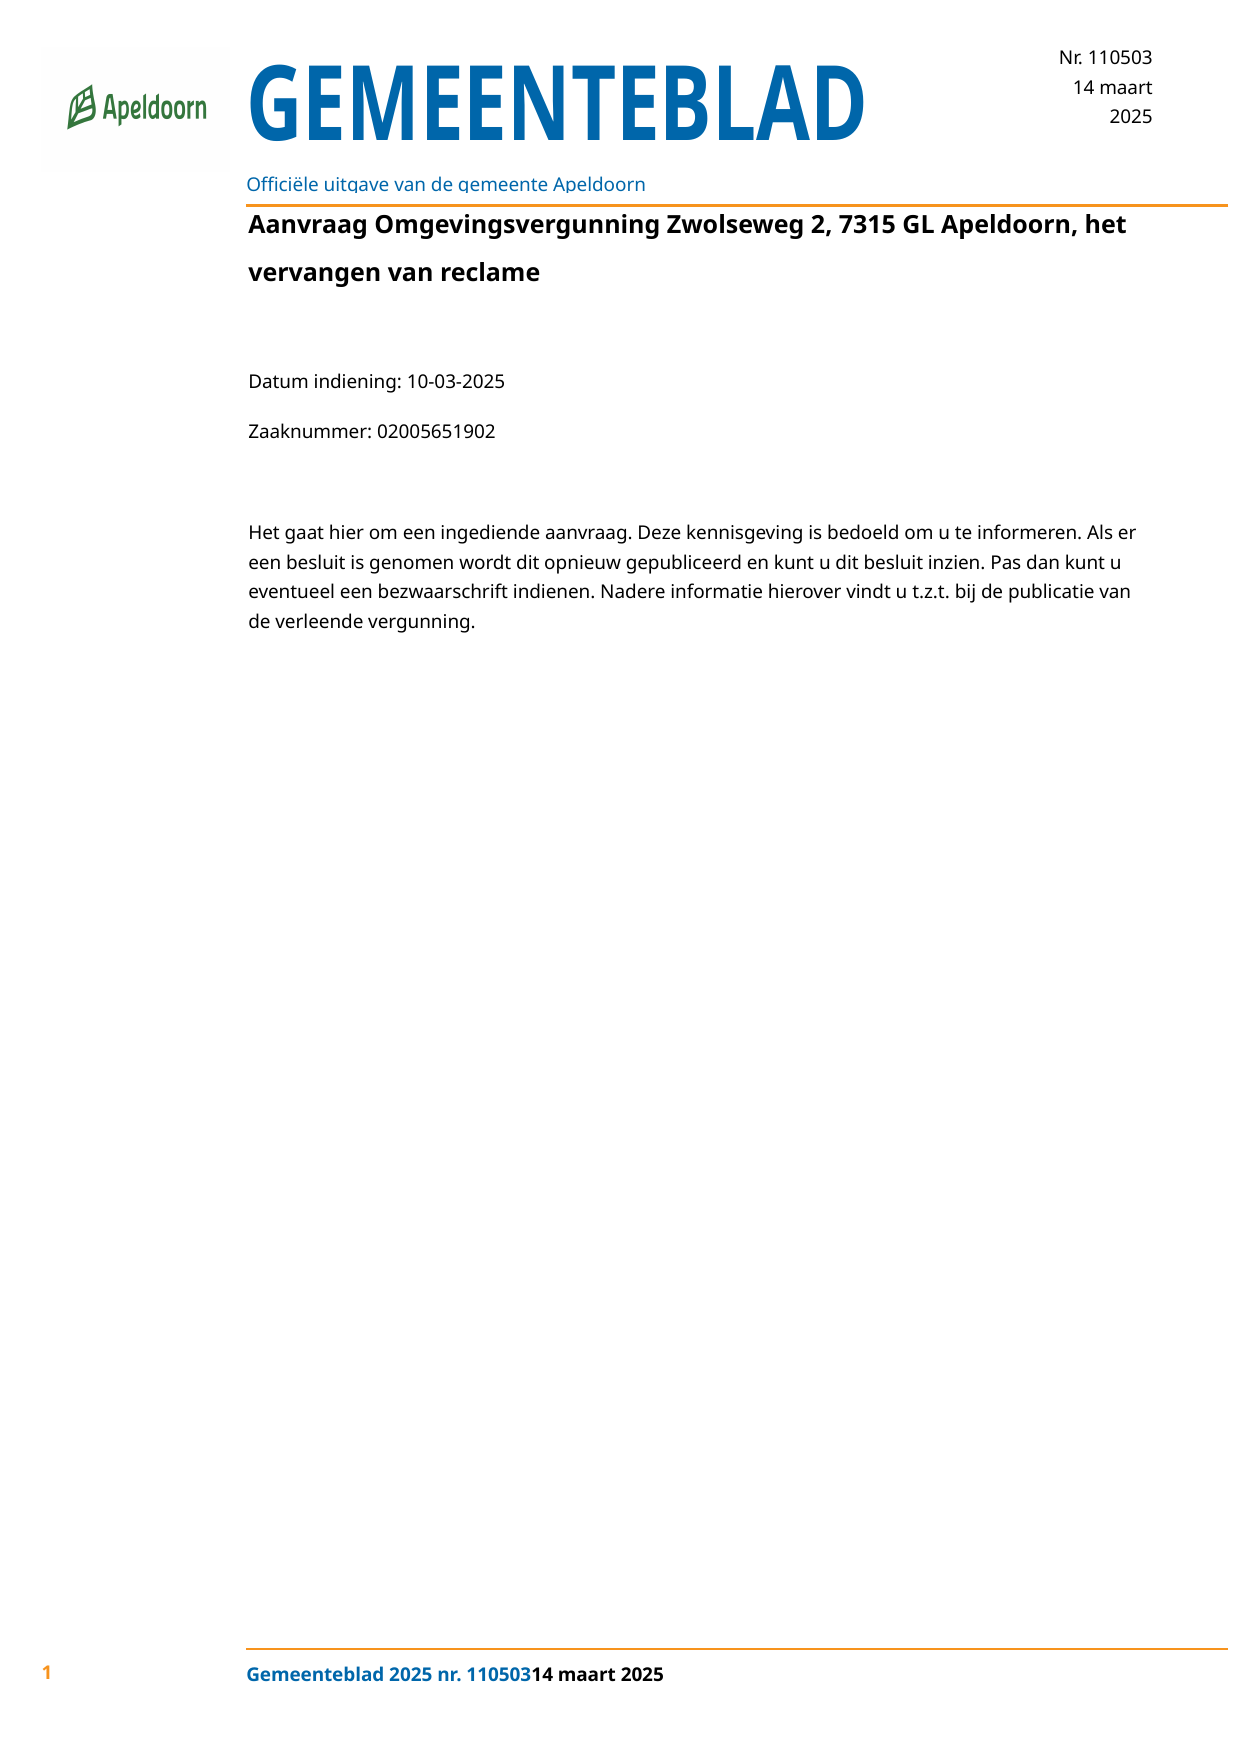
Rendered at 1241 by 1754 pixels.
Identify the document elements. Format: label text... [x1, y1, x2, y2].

text Het gaat hier om een ingediende aanvraag. Deze kennisgeving is bedoeld om u te informeren. Als er een besluit is genomen wordt dit opnieuw gepubliceerd en kunt u dit besluit inzien. Pas dan kunt u eventueel een bezwaarschrift indienen. Nadere informatie hierover vindt u t.z.t. bij de publicatie van de verleende vergunning. [248, 519, 1152, 634]
text Datum indiening: 10-03-2025 [248, 368, 1152, 394]
text Zaaknummer: 02005651902 [248, 419, 1152, 444]
text Aanvraag Omgevingsvergunning Zwolseweg 2, 7315 GL Apeldoorn, het vervangen van reclame [248, 207, 1152, 288]
picture [41, 47, 231, 172]
